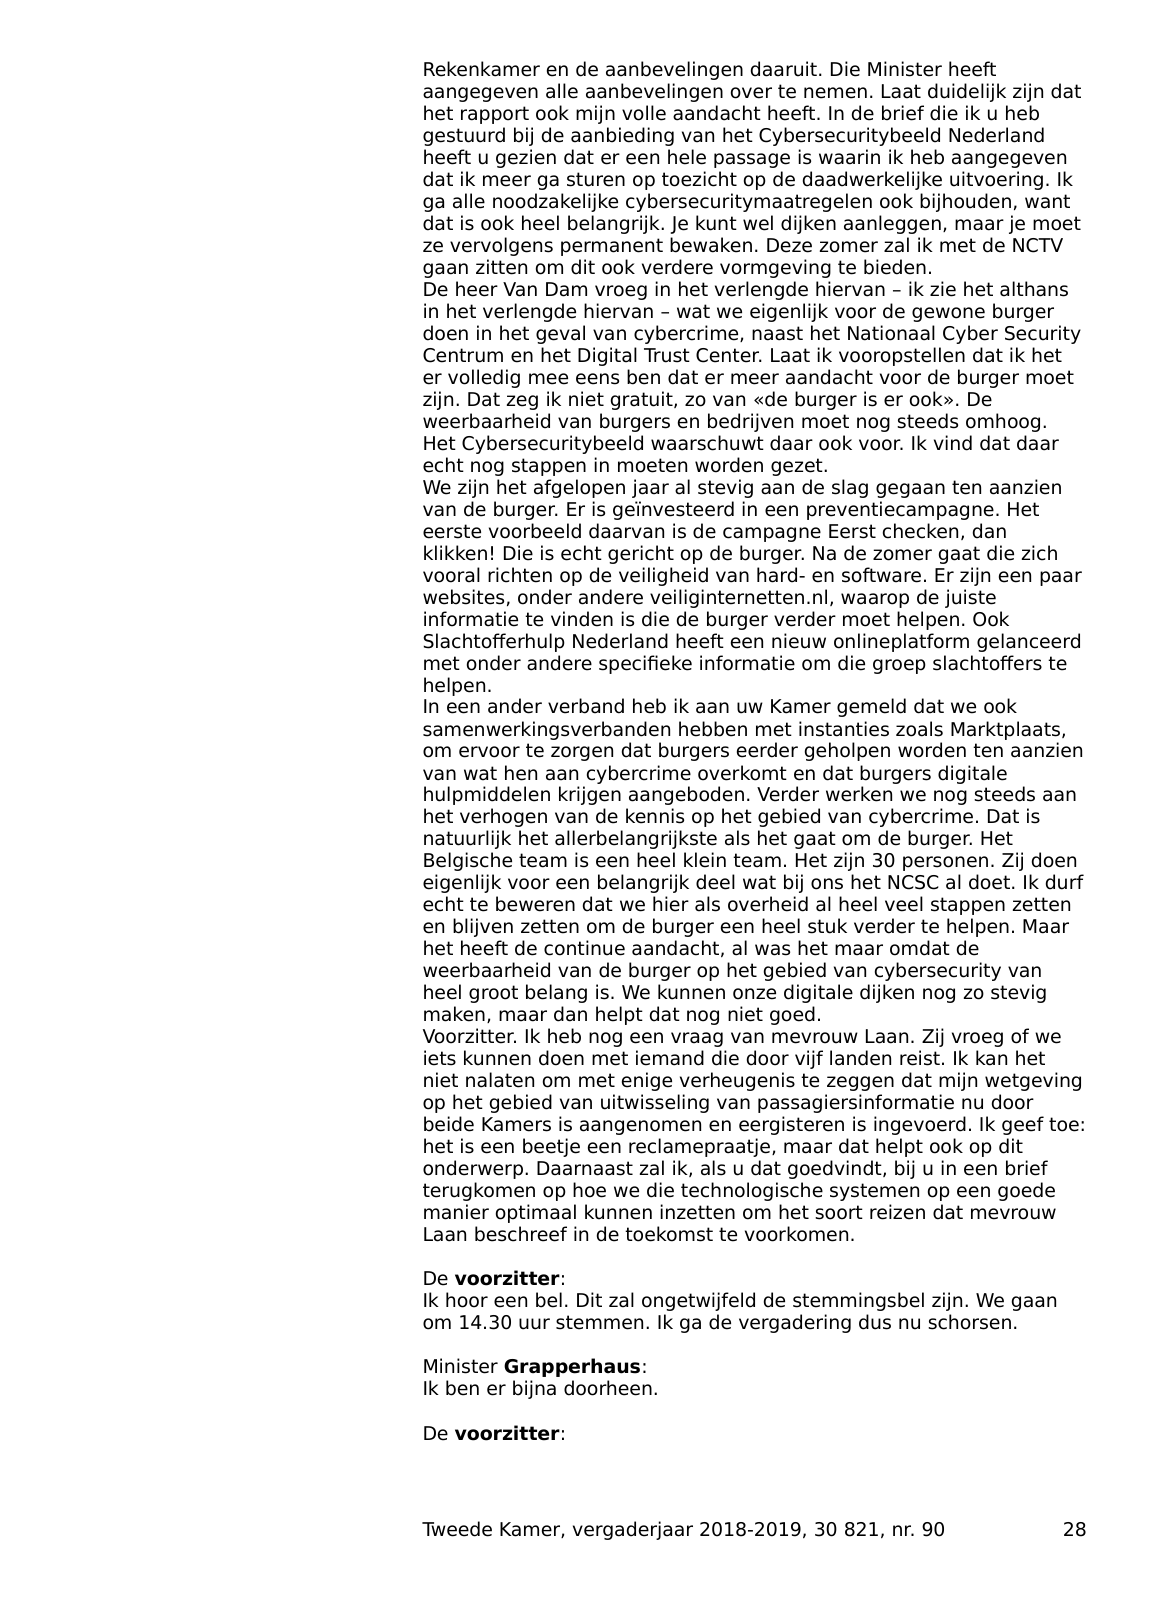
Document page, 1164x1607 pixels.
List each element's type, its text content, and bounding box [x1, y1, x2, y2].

text We zijn het afgelopen jaar al stevig aan de slag gegaan ten aanzien van de burger. Er is geïnvesteerd in een preventiecampagne. Het eerste voorbeeld daarvan is de campagne Eerst checken, dan klikken! Die is echt gericht op de burger. Na de zomer gaat die zich vooral richten op de veiligheid van hard- en software. Er zijn een paar websites, onder andere veiliginternetten.nl, waarop de juiste informatie te vinden is die de burger verder moet helpen. Ook Slachtofferhulp Nederland heeft een nieuw onlineplatform gelanceerd met onder andere specifieke informatie om die groep slachtoffers te helpen. [422, 477, 1087, 696]
text Ik ben er bijna doorheen. [422, 1378, 1087, 1400]
text De voorzitter: [422, 1422, 1087, 1444]
text Ik hoor een bel. Dit zal ongetwijfeld de stemmingsbel zijn. We gaan om 14.30 uur stemmen. Ik ga de vergadering dus nu schorsen. [422, 1290, 1087, 1334]
text In een ander verband heb ik aan uw Kamer gemeld dat we ook samenwerkingsverbanden hebben met instanties zoals Marktplaats, om ervoor te zorgen dat burgers eerder geholpen worden ten aanzien van wat hen aan cybercrime overkomt en dat burgers digitale hulpmiddelen krijgen aangeboden. Verder werken we nog steeds aan het verhogen van de kennis op het gebied van cybercrime. Dat is natuurlijk het allerbelangrijkste als het gaat om de burger. Het Belgische team is een heel klein team. Het zijn 30 personen. Zij doen eigenlijk voor een belangrijk deel wat bij ons het NCSC al doet. Ik durf echt te beweren dat we hier als overheid al heel veel stappen zetten en blijven zetten om de burger een heel stuk verder te helpen. Maar het heeft de continue aandacht, al was het maar omdat de weerbaarheid van de burger op het gebied van cybersecurity van heel groot belang is. We kunnen onze digitale dijken nog zo stevig maken, maar dan helpt dat nog niet goed. [422, 696, 1087, 1026]
text De heer Van Dam vroeg in het verlengde hiervan – ik zie het althans in het verlengde hiervan – wat we eigenlijk voor de gewone burger doen in het geval van cybercrime, naast het Nationaal Cyber Security Centrum en het Digital Trust Center. Laat ik vooropstellen dat ik het er volledig mee eens ben dat er meer aandacht voor de burger moet zijn. Dat zeg ik niet gratuit, zo van «de burger is er ook». De weerbaarheid van burgers en bedrijven moet nog steeds omhoog. Het Cybersecuritybeeld waarschuwt daar ook voor. Ik vind dat daar echt nog stappen in moeten worden gezet. [422, 279, 1087, 477]
text Rekenkamer en de aanbevelingen daaruit. Die Minister heeft aangegeven alle aanbevelingen over te nemen. Laat duidelijk zijn dat het rapport ook mijn volle aandacht heeft. In de brief die ik u heb gestuurd bij de aanbieding van het Cybersecuritybeeld Nederland heeft u gezien dat er een hele passage is waarin ik heb aangegeven dat ik meer ga sturen op toezicht op de daadwerkelijke uitvoering. Ik ga alle noodzakelijke cybersecuritymaatregelen ook bijhouden, want dat is ook heel belangrijk. Je kunt wel dijken aanleggen, maar je moet ze vervolgens permanent bewaken. Deze zomer zal ik met de NCTV gaan zitten om dit ook verdere vormgeving te bieden. [422, 59, 1087, 279]
text Voorzitter. Ik heb nog een vraag van mevrouw Laan. Zij vroeg of we iets kunnen doen met iemand die door vijf landen reist. Ik kan het niet nalaten om met enige verheugenis te zeggen dat mijn wetgeving op het gebied van uitwisseling van passagiersinformatie nu door beide Kamers is aangenomen en eergisteren is ingevoerd. Ik geef toe: het is een beetje een reclamepraatje, maar dat helpt ook op dit onderwerp. Daarnaast zal ik, als u dat goedvindt, bij u in een brief terugkomen op hoe we die technologische systemen op een goede manier optimaal kunnen inzetten om het soort reizen dat mevrouw Laan beschreef in de toekomst te voorkomen. [422, 1026, 1087, 1246]
text Minister Grapperhaus: [422, 1356, 1087, 1378]
text De voorzitter: [422, 1268, 1087, 1290]
